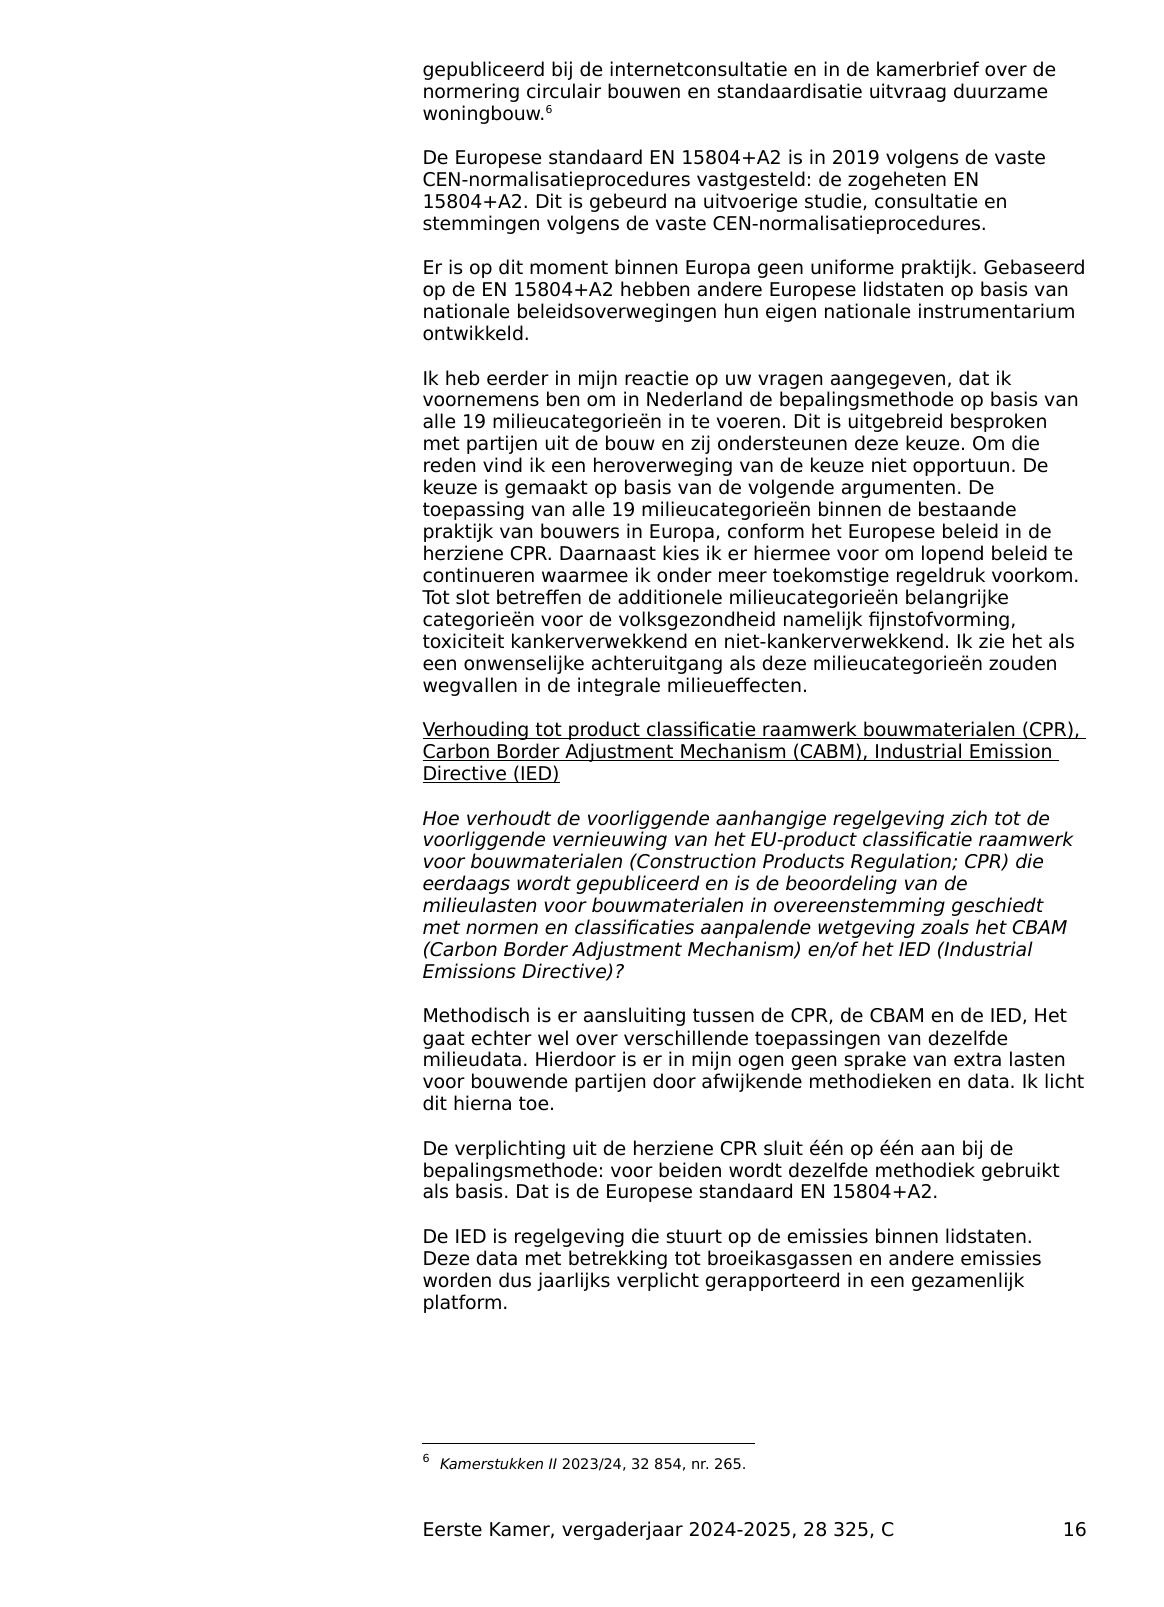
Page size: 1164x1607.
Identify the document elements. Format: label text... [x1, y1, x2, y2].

text Er is op dit moment binnen Europa geen uniforme praktijk. Gebaseerd op de EN 15804+A2 hebben andere Europese lidstaten op basis van nationale beleidsoverwegingen hun eigen nationale instrumentarium ontwikkeld. [422, 257, 1087, 345]
text De verplichting uit de herziene CPR sluit één op één aan bij de bepalingsmethode: voor beiden wordt dezelfde methodiek gebruikt als basis. Dat is de Europese standaard EN 15804+A2. [422, 1137, 1087, 1203]
text De IED is regelgeving die stuurt op de emissies binnen lidstaten. Deze data met betrekking tot broeikasgassen en andere emissies worden dus jaarlijks verplicht gerapporteerd in een gezamenlijk platform. [422, 1226, 1087, 1313]
text Hoe verhoudt de voorliggende aanhangige regelgeving zich tot de voorliggende vernieuwing van het EU-product classificatie raamwerk voor bouwmaterialen (Construction Products Regulation; CPR) die eerdaags wordt gepubliceerd en is de beoordeling van de milieulasten voor bouwmaterialen in overeenstemming geschiedt met normen en classificaties aanpalende wetgeving zoals het CBAM (Carbon Border Adjustment Mechanism) en/of het IED (Industrial Emissions Directive)? [422, 807, 1087, 983]
text Methodisch is er aansluiting tussen de CPR, de CBAM en de IED, Het gaat echter wel over verschillende toepassingen van dezelfde milieudata. Hierdoor is er in mijn ogen geen sprake van extra lasten voor bouwende partijen door afwijkende methodieken en data. Ik licht dit hierna toe. [422, 1005, 1087, 1115]
text Kamerstukken II 2023/24, 32 854, nr. 265. [422, 1452, 1087, 1474]
subtitle Verhouding tot product classificatie raamwerk bouwmaterialen (CPR), Carbon Border Adjustment Mechanism (CABM), Industrial Emission Directive (IED) [422, 719, 1087, 785]
text Ik heb eerder in mijn reactie op uw vragen aangegeven, dat ik voornemens ben om in Nederland de bepalingsmethode op basis van alle 19 milieucategorieën in te voeren. Dit is uitgebreid besproken met partijen uit de bouw en zij ondersteunen deze keuze. Om die reden vind ik een heroverweging van de keuze niet opportuun. De keuze is gemaakt op basis van de volgende argumenten. De toepassing van alle 19 milieucategorieën binnen de bestaande praktijk van bouwers in Europa, conform het Europese beleid in de herziene CPR. Daarnaast kies ik er hiermee voor om lopend beleid te continueren waarmee ik onder meer toekomstige regeldruk voorkom. Tot slot betreffen de additionele milieucategorieën belangrijke categorieën voor de volksgezondheid namelijk fijnstofvorming, toxiciteit kankerverwekkend en niet-kankerverwekkend. Ik zie het als een onwenselijke achteruitgang als deze milieucategorieën zouden wegvallen in de integrale milieueffecten. [422, 367, 1087, 697]
text gepubliceerd bij de internetconsultatie en in de kamerbrief over de normering circulair bouwen en standaardisatie uitvraag duurzame woningbouw. [422, 59, 1087, 125]
text De Europese standaard EN 15804+A2 is in 2019 volgens de vaste CEN-normalisatieprocedures vastgesteld: de zogeheten EN 15804+A2. Dit is gebeurd na uitvoerige studie, consultatie en stemmingen volgens de vaste CEN-normalisatieprocedures. [422, 147, 1087, 235]
